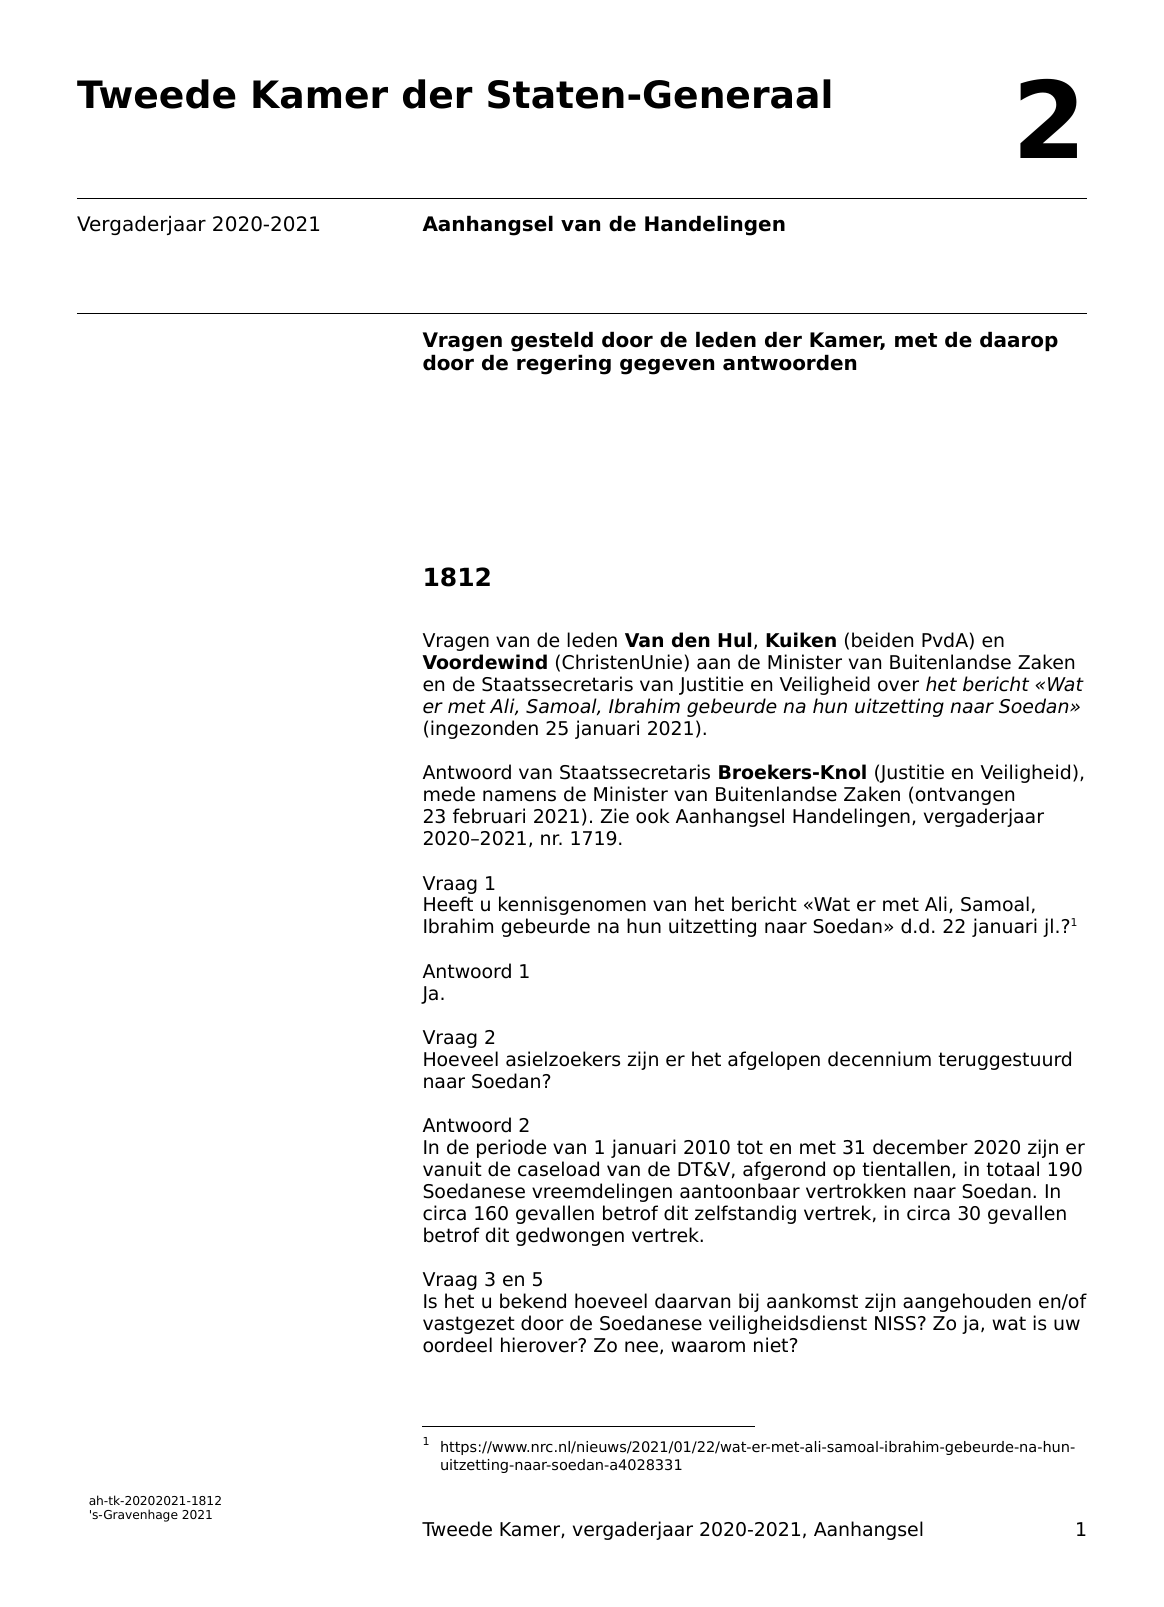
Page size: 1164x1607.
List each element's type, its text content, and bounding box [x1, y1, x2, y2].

table_cell Aanhangsel van de Handelingen [422, 199, 1087, 313]
text In de periode van 1 januari 2010 tot en met 31 december 2020 zijn er vanuit de caseload van de DT&V, afgerond op tientallen, in totaal 190 Soedanese vreemdelingen aantoonbaar vertrokken naar Soedan. In circa 160 gevallen betrof dit zelfstandig vertrek, in circa 30 gevallen betrof dit gedwongen vertrek. [422, 1137, 1087, 1247]
table_header 2 [886, 59, 1087, 198]
table_cell Vragen gesteld door de leden der Kamer, met de daarop door de regering gegeven antwoorden [422, 314, 1087, 375]
text ah-tk-20202021-1812 [88, 1494, 323, 1508]
text Heeft u kennisgenomen van het bericht «Wat er met Ali, Samoal, Ibrahim gebeurde na hun uitzetting naar Soedan» d.d. 22 januari jl.? [422, 894, 1087, 938]
text Antwoord 1 [422, 961, 1087, 982]
text Ja. [422, 982, 1087, 1004]
text Hoeveel asielzoekers zijn er het afgelopen decennium teruggestuurd naar Soedan? [422, 1049, 1087, 1093]
table_cell Vergaderjaar 2020-2021 [77, 199, 422, 313]
text Is het u bekend hoeveel daarvan bij aankomst zijn aangehouden en/of vastgezet door de Soedanese veiligheidsdienst NISS? Zo ja, wat is uw oordeel hierover? Zo nee, waarom niet? [422, 1291, 1087, 1357]
text 's-Gravenhage 2021 [88, 1508, 323, 1522]
text Vraag 1 [422, 872, 1087, 894]
table_header Tweede Kamer der Staten-Generaal [77, 59, 886, 198]
text Vraag 3 en 5 [422, 1269, 1087, 1291]
text Vragen van de leden Van den Hul, Kuiken (beiden PvdA) en Voordewind (ChristenUnie) aan de Minister van Buitenlandse Zaken en de Staatssecretaris van Justitie en Veiligheid over het bericht «Wat er met Ali, Samoal, Ibrahim gebeurde na hun uitzetting naar Soedan» (ingezonden 25 januari 2021). [422, 630, 1087, 740]
text https://www.nrc.nl/nieuws/2021/01/22/wat-er-met-ali-samoal-ibrahim-gebeurde-na-hun-uitzetting-naar-soedan-a4028331 [422, 1435, 1087, 1474]
table_cell [77, 314, 422, 375]
text Vraag 2 [422, 1027, 1087, 1049]
text 1812 [422, 563, 1087, 592]
text Antwoord 2 [422, 1115, 1087, 1137]
text Antwoord van Staatssecretaris Broekers-Knol (Justitie en Veiligheid), mede namens de Minister van Buitenlandse Zaken (ontvangen 23 februari 2021). Zie ook Aanhangsel Handelingen, vergaderjaar 2020–2021, nr. 1719. [422, 762, 1087, 850]
